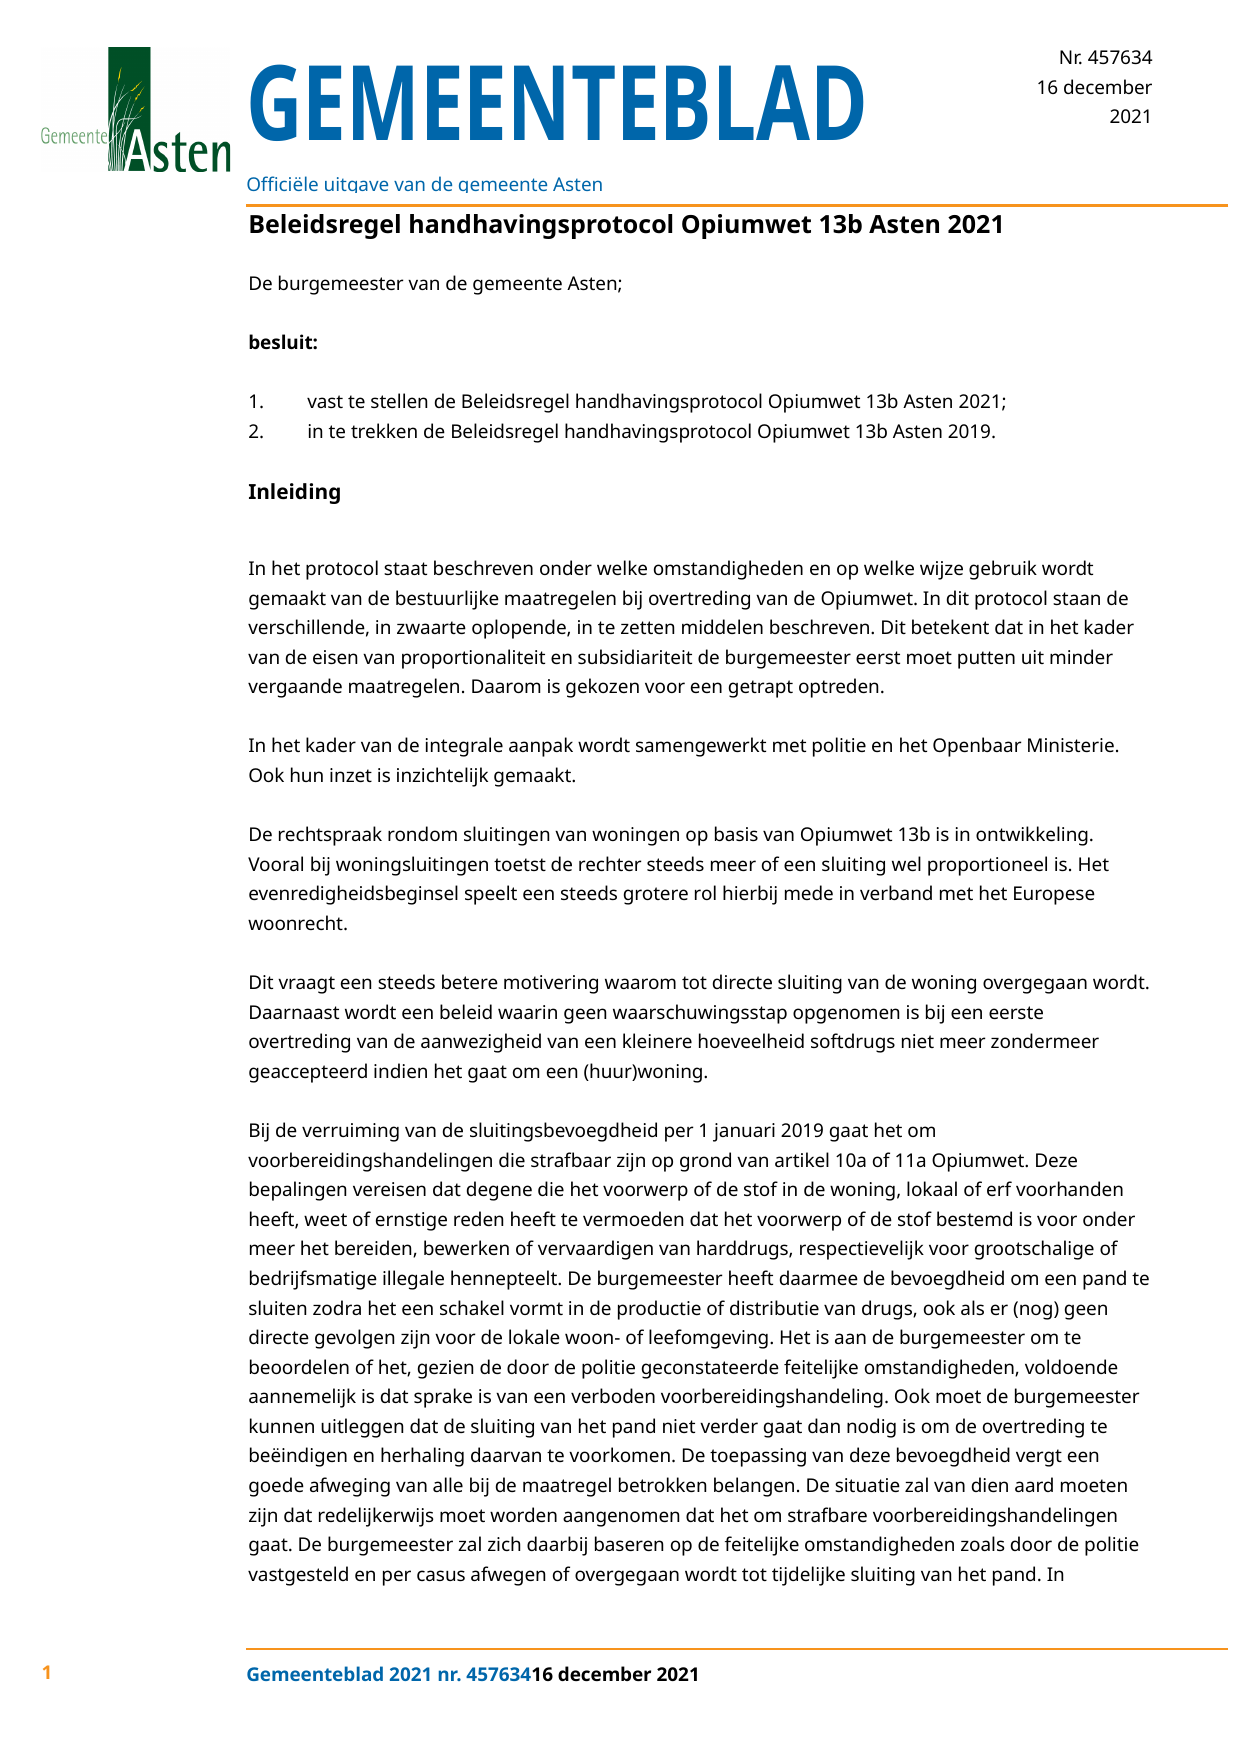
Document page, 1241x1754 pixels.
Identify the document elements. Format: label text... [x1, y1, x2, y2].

picture [41, 47, 231, 172]
text De burgemeester van de gemeente Asten; [248, 270, 1152, 296]
text Inleiding [248, 477, 1152, 506]
text De rechtspraak rondom sluitingen van woningen op basis van Opiumwet 13b is in ontwikkeling. Vooral bij woningsluitingen toetst de rechter steeds meer of een sluiting wel proportioneel is. Het evenredigheidsbeginsel speelt een steeds grotere rol hierbij mede in verband met het Europese woonrecht. [248, 821, 1152, 936]
text In het kader van de integrale aanpak wordt samengewerkt met politie en het Openbaar Ministerie. Ook hun inzet is inzichtelijk gemaakt. [248, 733, 1152, 788]
text Beleidsregel handhavingsprotocol Opiumwet 13b Asten 2021 [248, 207, 1152, 241]
text Dit vraagt een steeds betere motivering waarom tot directe sluiting van de woning overgegaan wordt. Daarnaast wordt een beleid waarin geen waarschuwingsstap opgenomen is bij een eerste overtreding van de aanwezigheid van een kleinere hoeveelheid softdrugs niet meer zondermeer geaccepteerd indien het gaat om een (huur)woning. [248, 969, 1152, 1084]
text Bij de verruiming van de sluitingsbevoegdheid per 1 januari 2019 gaat het om voorbereidingshandelingen die strafbaar zijn op grond van artikel 10a of 11a Opiumwet. Deze bepalingen vereisen dat degene die het voorwerp of de stof in de woning, lokaal of erf voorhanden heeft, weet of ernstige reden heeft te vermoeden dat het voorwerp of de stof bestemd is voor onder meer het bereiden, bewerken of vervaardigen van harddrugs, respectievelijk voor grootschalige of bedrijfsmatige illegale hennepteelt. De burgemeester heeft daarmee de bevoegdheid om een pand te sluiten zodra het een schakel vormt in de productie of distributie van drugs, ook als er (nog) geen directe gevolgen zijn voor de lokale woon- of leefomgeving. Het is aan de burgemeester om te beoordelen of het, gezien de door de politie geconstateerde feitelijke omstandigheden, voldoende aannemelijk is dat sprake is van een verboden voorbereidingshandeling. Ook moet de burgemeester kunnen uitleggen dat de sluiting van het pand niet verder gaat dan nodig is om de overtreding te beëindigen en herhaling daarvan te voorkomen. De toepassing van deze bevoegdheid vergt een goede afweging van alle bij de maatregel betrokken belangen. De situatie zal van dien aard moeten zijn dat redelijkerwijs moet worden aangenomen dat het om strafbare voorbereidingshandelingen gaat. De burgemeester zal zich daarbij baseren op de feitelijke omstandigheden zoals door de politie vastgesteld en per casus afwegen of overgegaan wordt tot tijdelijke sluiting van het pand. In [248, 1117, 1152, 1587]
text besluit: [248, 329, 1152, 355]
list in te trekken de Beleidsregel handhavingsprotocol Opiumwet 13b Asten 2019. [248, 418, 1152, 444]
text In het protocol staat beschreven onder welke omstandigheden en op welke wijze gebruik wordt gemaakt van de bestuurlijke maatregelen bij overtreding van de Opiumwet. In dit protocol staan de verschillende, in zwaarte oplopende, in te zetten middelen beschreven. Dit betekent dat in het kader van de eisen van proportionaliteit en subsidiariteit de burgemeester eerst moet putten uit minder vergaande maatregelen. Daarom is gekozen voor een getrapt optreden. [248, 555, 1152, 699]
list vast te stellen de Beleidsregel handhavingsprotocol Opiumwet 13b Asten 2021; [248, 389, 1152, 414]
